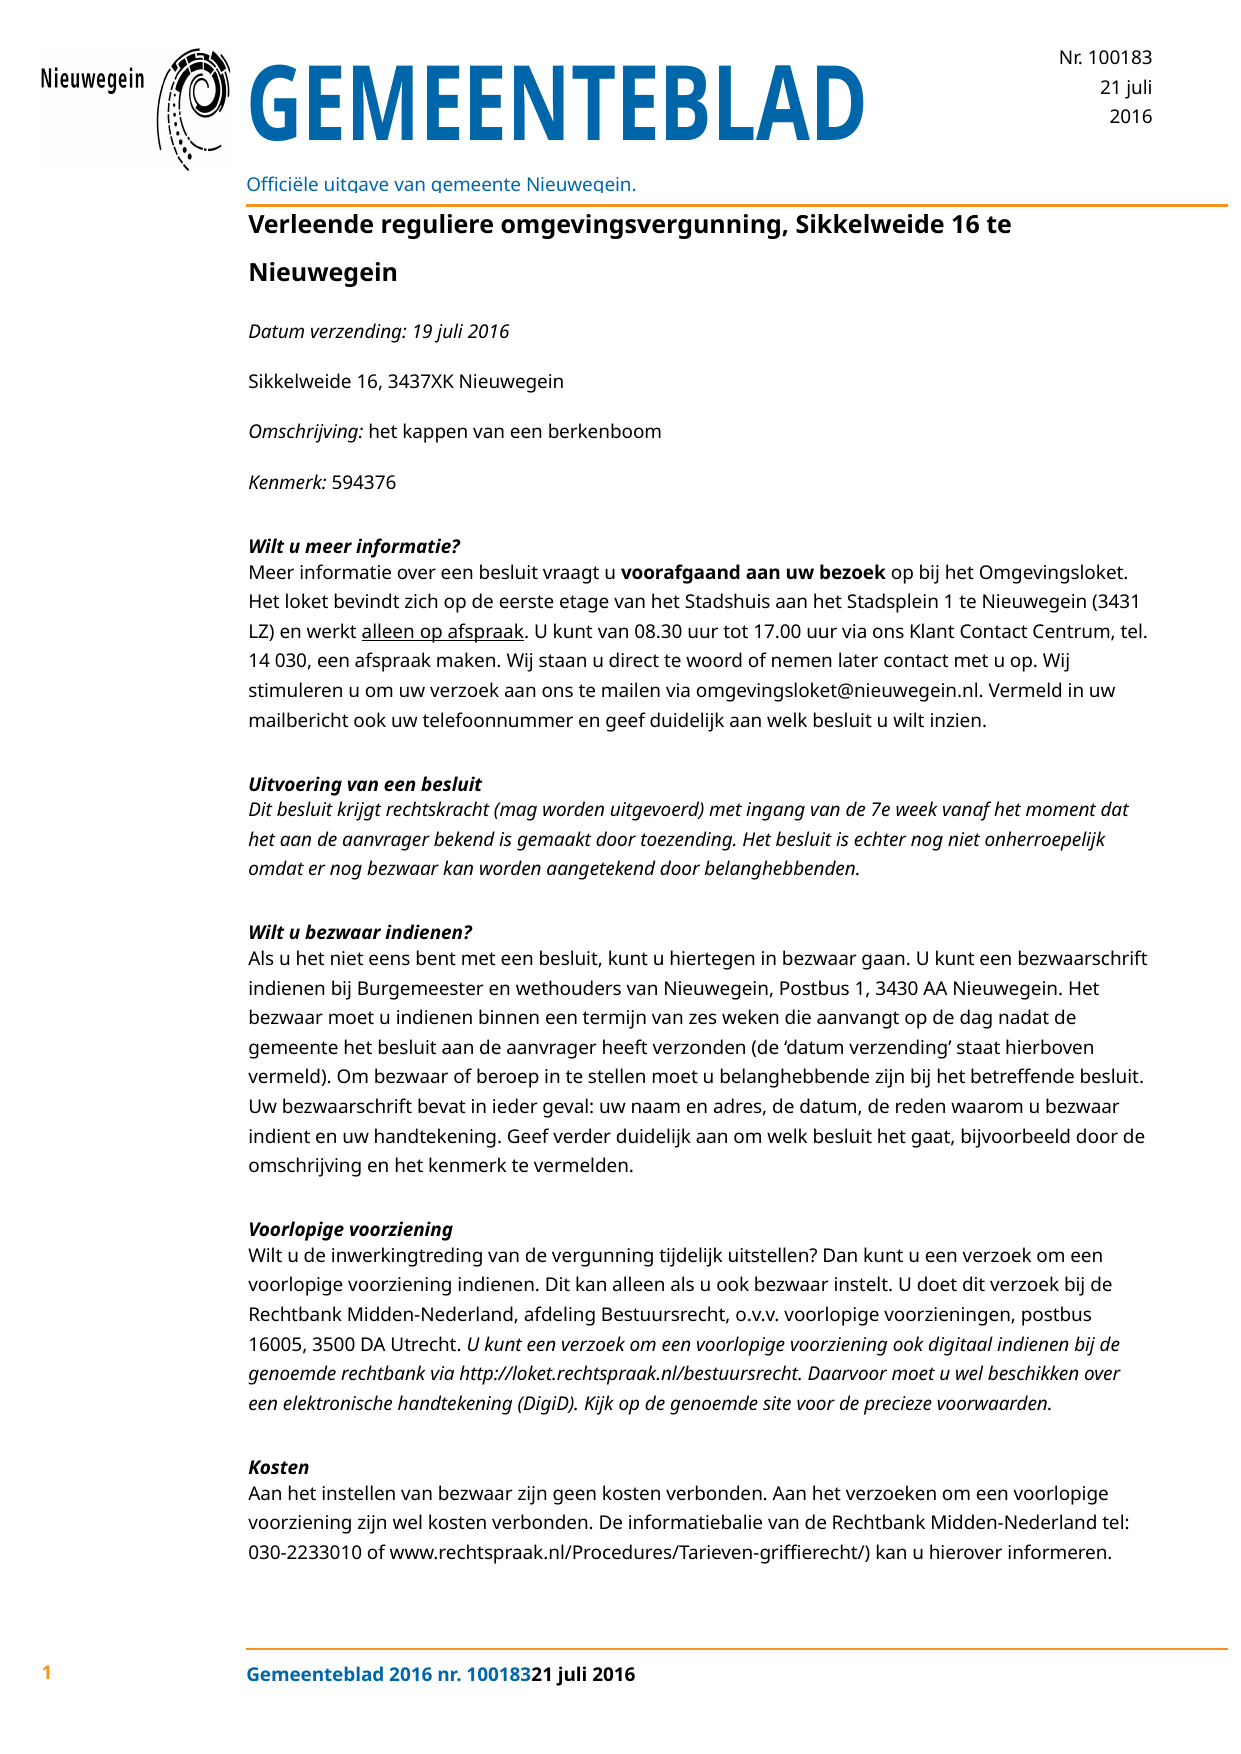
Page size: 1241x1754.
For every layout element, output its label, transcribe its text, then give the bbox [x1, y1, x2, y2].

text Kenmerk: 594376 [248, 469, 1152, 495]
text Kosten [248, 1454, 1152, 1480]
text Als u het niet eens bent met een besluit, kunt u hiertegen in bezwaar gaan. U kunt een bezwaarschrift indienen bij Burgemeester en wethouders van Nieuwegein, Postbus 1, 3430 AA Nieuwegein. Het bezwaar moet u indienen binnen een termijn van zes weken die aanvangt op de dag nadat de gemeente het besluit aan de aanvrager heeft verzonden (de ‘datum verzending’ staat hierboven vermeld). Om bezwaar of beroep in te stellen moet u belanghebbende zijn bij het betreffende besluit. Uw bezwaarschrift bevat in ieder geval: uw naam en adres, de datum, de reden waarom u bezwaar indient en uw handtekening. Geef verder duidelijk aan om welk besluit het gaat, bijvoorbeeld door de omschrijving en het kenmerk te vermelden. [248, 945, 1152, 1178]
text Voorlopige voorziening [248, 1216, 1152, 1242]
text Omschrijving: het kappen van een berkenboom [248, 419, 1152, 444]
text Datum verzending: 19 juli 2016 [248, 318, 1152, 344]
text Uitvoering van een besluit [248, 771, 1152, 796]
text Wilt u meer informatie? [248, 533, 1152, 559]
text Wilt u bezwaar indienen? [248, 919, 1152, 945]
text Verleende reguliere omgevingsvergunning, Sikkelweide 16 te Nieuwegein [248, 207, 1152, 288]
text Aan het instellen van bezwaar zijn geen kosten verbonden. Aan het verzoeken om een voorlopige voorziening zijn wel kosten verbonden. De informatiebalie van de Rechtbank Midden-Nederland tel: 030-2233010 of www.rechtspraak.nl/Procedures/Tarieven-griffierecht/) kan u hierover informeren. [248, 1480, 1152, 1564]
text Dit besluit krijgt rechtskracht (mag worden uitgevoerd) met ingang van de 7e week vanaf het moment dat het aan de aanvrager bekend is gemaakt door toezending. Het besluit is echter nog niet onherroepelijk omdat er nog bezwaar kan worden aangetekend door belanghebbenden. [248, 796, 1152, 881]
picture [41, 47, 231, 172]
text Sikkelweide 16, 3437XK Nieuwegein [248, 368, 1152, 394]
text Wilt u de inwerkingtreding van de vergunning tijdelijk uitstellen? Dan kunt u een verzoek om een voorlopige voorziening indienen. Dit kan alleen als u ook bezwaar instelt. U doet dit verzoek bij de Rechtbank Midden-Nederland, afdeling Bestuursrecht, o.v.v. voorlopige voorzieningen, postbus 16005, 3500 DA Utrecht. U kunt een verzoek om een voorlopige voorziening ook digitaal indienen bij de genoemde rechtbank via http://loket.rechtspraak.nl/bestuursrecht. Daarvoor moet u wel beschikken over een elektronische handtekening (DigiD). Kijk op de genoemde site voor de precieze voorwaarden. [248, 1242, 1152, 1416]
text Meer informatie over een besluit vraagt u voorafgaand aan uw bezoek op bij het Omgevingsloket. Het loket bevindt zich op de eerste etage van het Stadshuis aan het Stadsplein 1 te Nieuwegein (3431 LZ) en werkt alleen op afspraak. U kunt van 08.30 uur tot 17.00 uur via ons Klant Contact Centrum, tel. 14 030, een afspraak maken. Wij staan u direct te woord of nemen later contact met u op. Wij stimuleren u om uw verzoek aan ons te mailen via omgevingsloket@nieuwegein.nl. Vermeld in uw mailbericht ook uw telefoonnummer en geef duidelijk aan welk besluit u wilt inzien. [248, 559, 1152, 732]
